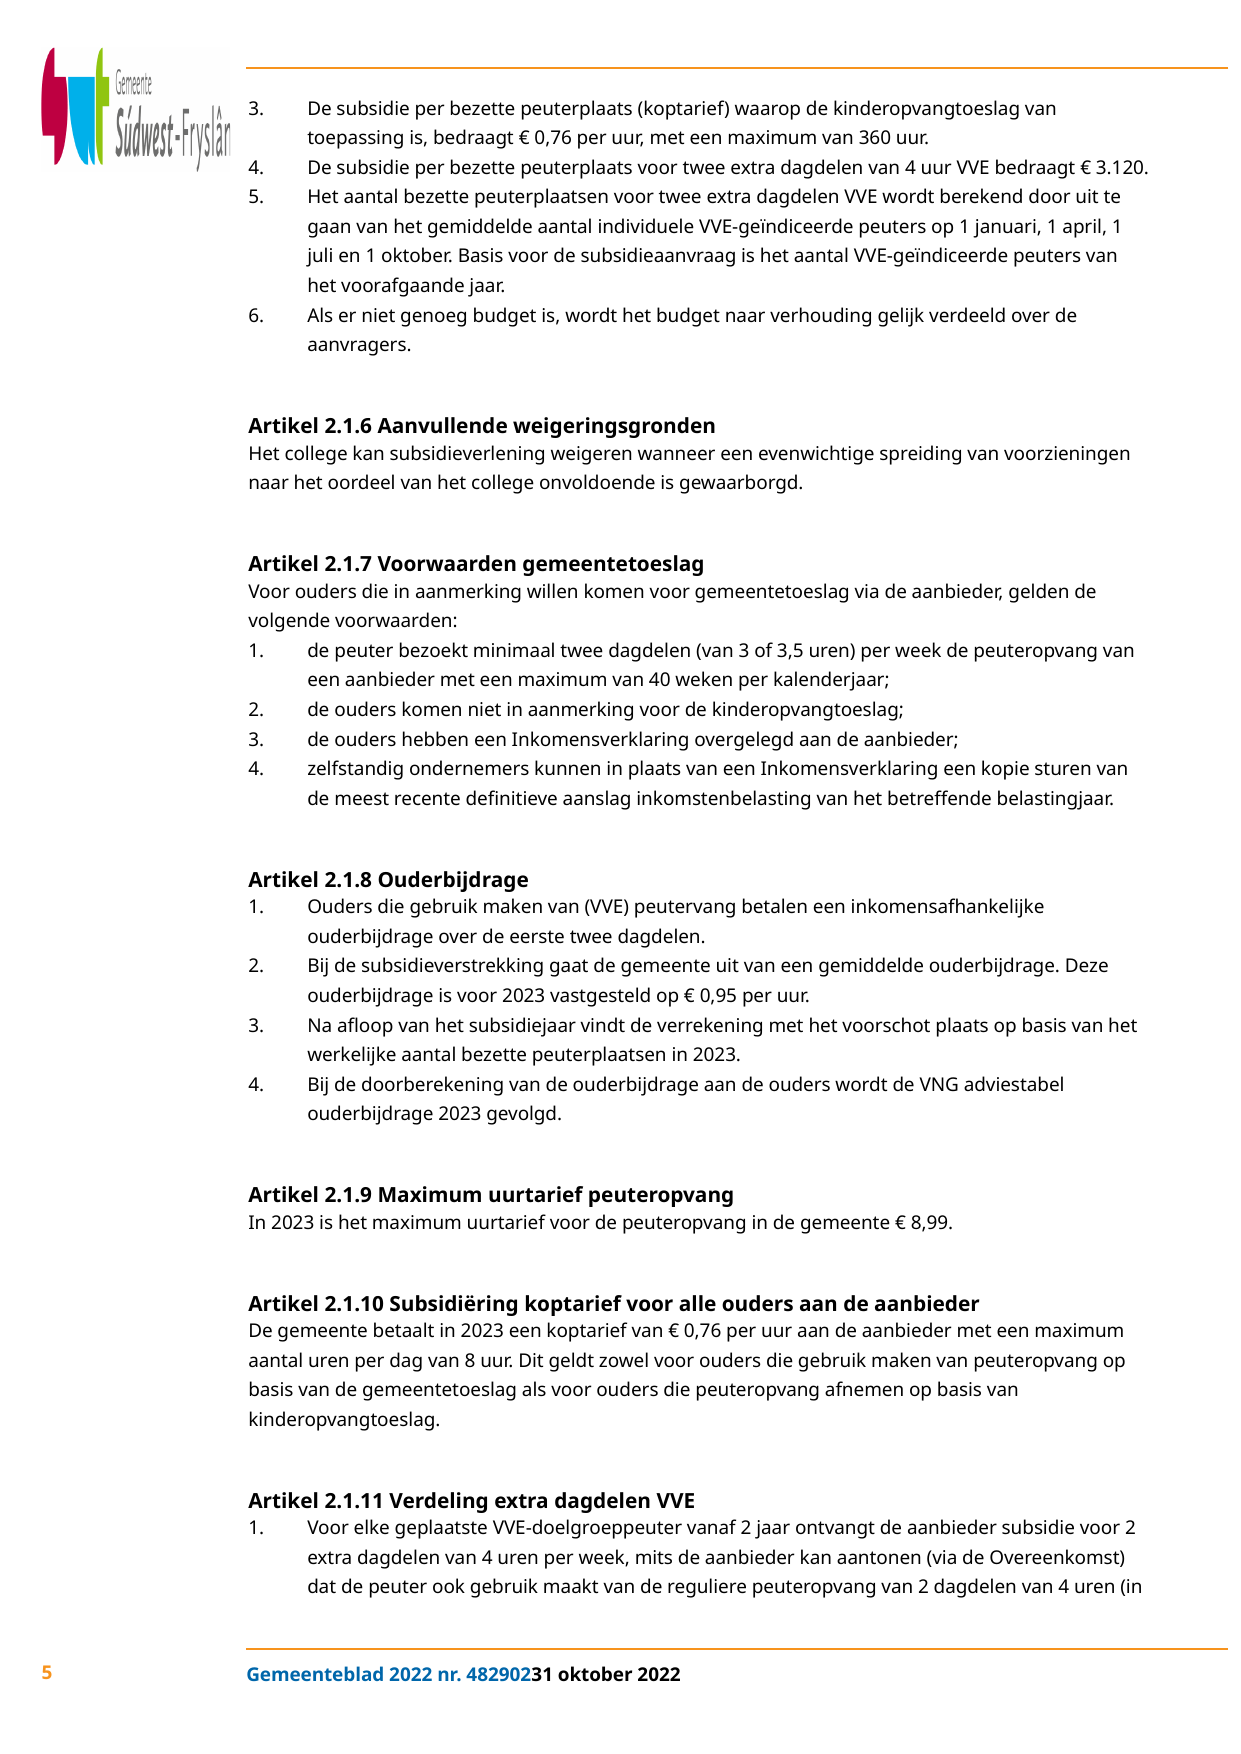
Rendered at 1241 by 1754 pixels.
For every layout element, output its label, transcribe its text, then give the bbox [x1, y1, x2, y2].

text Artikel 2.1.9 Maximum uurtarief peuteropvang [248, 1181, 1152, 1209]
list Ouders die gebruik maken van (VVE) peutervang betalen een inkomensafhankelijke ouderbijdrage over de eerste twee dagdelen. [248, 893, 1152, 949]
list de ouders komen niet in aanmerking voor de kinderopvangtoeslag; [248, 696, 1152, 722]
text In 2023 is het maximum uurtarief voor de peuteropvang in de gemeente € 8,99. [248, 1209, 1152, 1235]
list Bij de doorberekening van de ouderbijdrage aan de ouders wordt de VNG adviestabel ouderbijdrage 2023 gevolgd. [248, 1071, 1152, 1126]
list Bij de subsidieverstrekking gaat de gemeente uit van een gemiddelde ouderbijdrage. Deze ouderbijdrage is voor 2023 vastgesteld op € 0,95 per uur. [248, 953, 1152, 1008]
list Na afloop van het subsidiejaar vindt de verrekening met het voorschot plaats op basis van het werkelijke aantal bezette peuterplaatsen in 2023. [248, 1012, 1152, 1067]
text Artikel 2.1.8 Ouderbijdrage [248, 865, 1152, 893]
list zelfstandig ondernemers kunnen in plaats van een Inkomensverklaring een kopie sturen van de meest recente definitieve aanslag inkomstenbelasting van het betreffende belastingjaar. [248, 755, 1152, 811]
text Voor ouders die in aanmerking willen komen voor gemeentetoeslag via de aanbieder, gelden de volgende voorwaarden: [248, 578, 1152, 633]
list de ouders hebben een Inkomensverklaring overgelegd aan de aanbieder; [248, 726, 1152, 752]
list Voor elke geplaatste VVE-doelgroeppeuter vanaf 2 jaar ontvangt de aanbieder subsidie voor 2 extra dagdelen van 4 uren per week, mits de aanbieder kan aantonen (via de Overeenkomst) dat de peuter ook gebruik maakt van de reguliere peuteropvang van 2 dagdelen van 4 uren (in [248, 1514, 1152, 1599]
text Artikel 2.1.10 Subsidiëring koptarief voor alle ouders aan de aanbieder [248, 1289, 1152, 1317]
text Artikel 2.1.7 Voorwaarden gemeentetoeslag [248, 549, 1152, 578]
picture [41, 47, 231, 172]
list De subsidie per bezette peuterplaats voor twee extra dagdelen van 4 uur VVE bedraagt € 3.120. [248, 154, 1152, 180]
text Het college kan subsidieverlening weigeren wanneer een evenwichtige spreiding van voorzieningen naar het oordeel van het college onvoldoende is gewaarborgd. [248, 440, 1152, 495]
list De subsidie per bezette peuterplaats (koptarief) waarop de kinderopvangtoeslag van toepassing is, bedraagt € 0,76 per uur, met een maximum van 360 uur. [248, 95, 1152, 150]
text Artikel 2.1.6 Aanvullende weigeringsgronden [248, 411, 1152, 440]
list Als er niet genoeg budget is, wordt het budget naar verhouding gelijk verdeeld over de aanvragers. [248, 302, 1152, 357]
list Het aantal bezette peuterplaatsen voor twee extra dagdelen VVE wordt berekend door uit te gaan van het gemiddelde aantal individuele VVE-geïndiceerde peuters op 1 januari, 1 april, 1 juli en 1 oktober. Basis voor de subsidieaanvraag is het aantal VVE-geïndiceerde peuters van het voorafgaande jaar. [248, 183, 1152, 298]
text De gemeente betaalt in 2023 een koptarief van € 0,76 per uur aan de aanbieder met een maximum aantal uren per dag van 8 uur. Dit geldt zowel voor ouders die gebruik maken van peuteropvang op basis van de gemeentetoeslag als voor ouders die peuteropvang afnemen op basis van kinderopvangtoeslag. [248, 1317, 1152, 1432]
text Artikel 2.1.11 Verdeling extra dagdelen VVE [248, 1486, 1152, 1514]
list de peuter bezoekt minimaal twee dagdelen (van 3 of 3,5 uren) per week de peuteropvang van een aanbieder met een maximum van 40 weken per kalenderjaar; [248, 637, 1152, 692]
